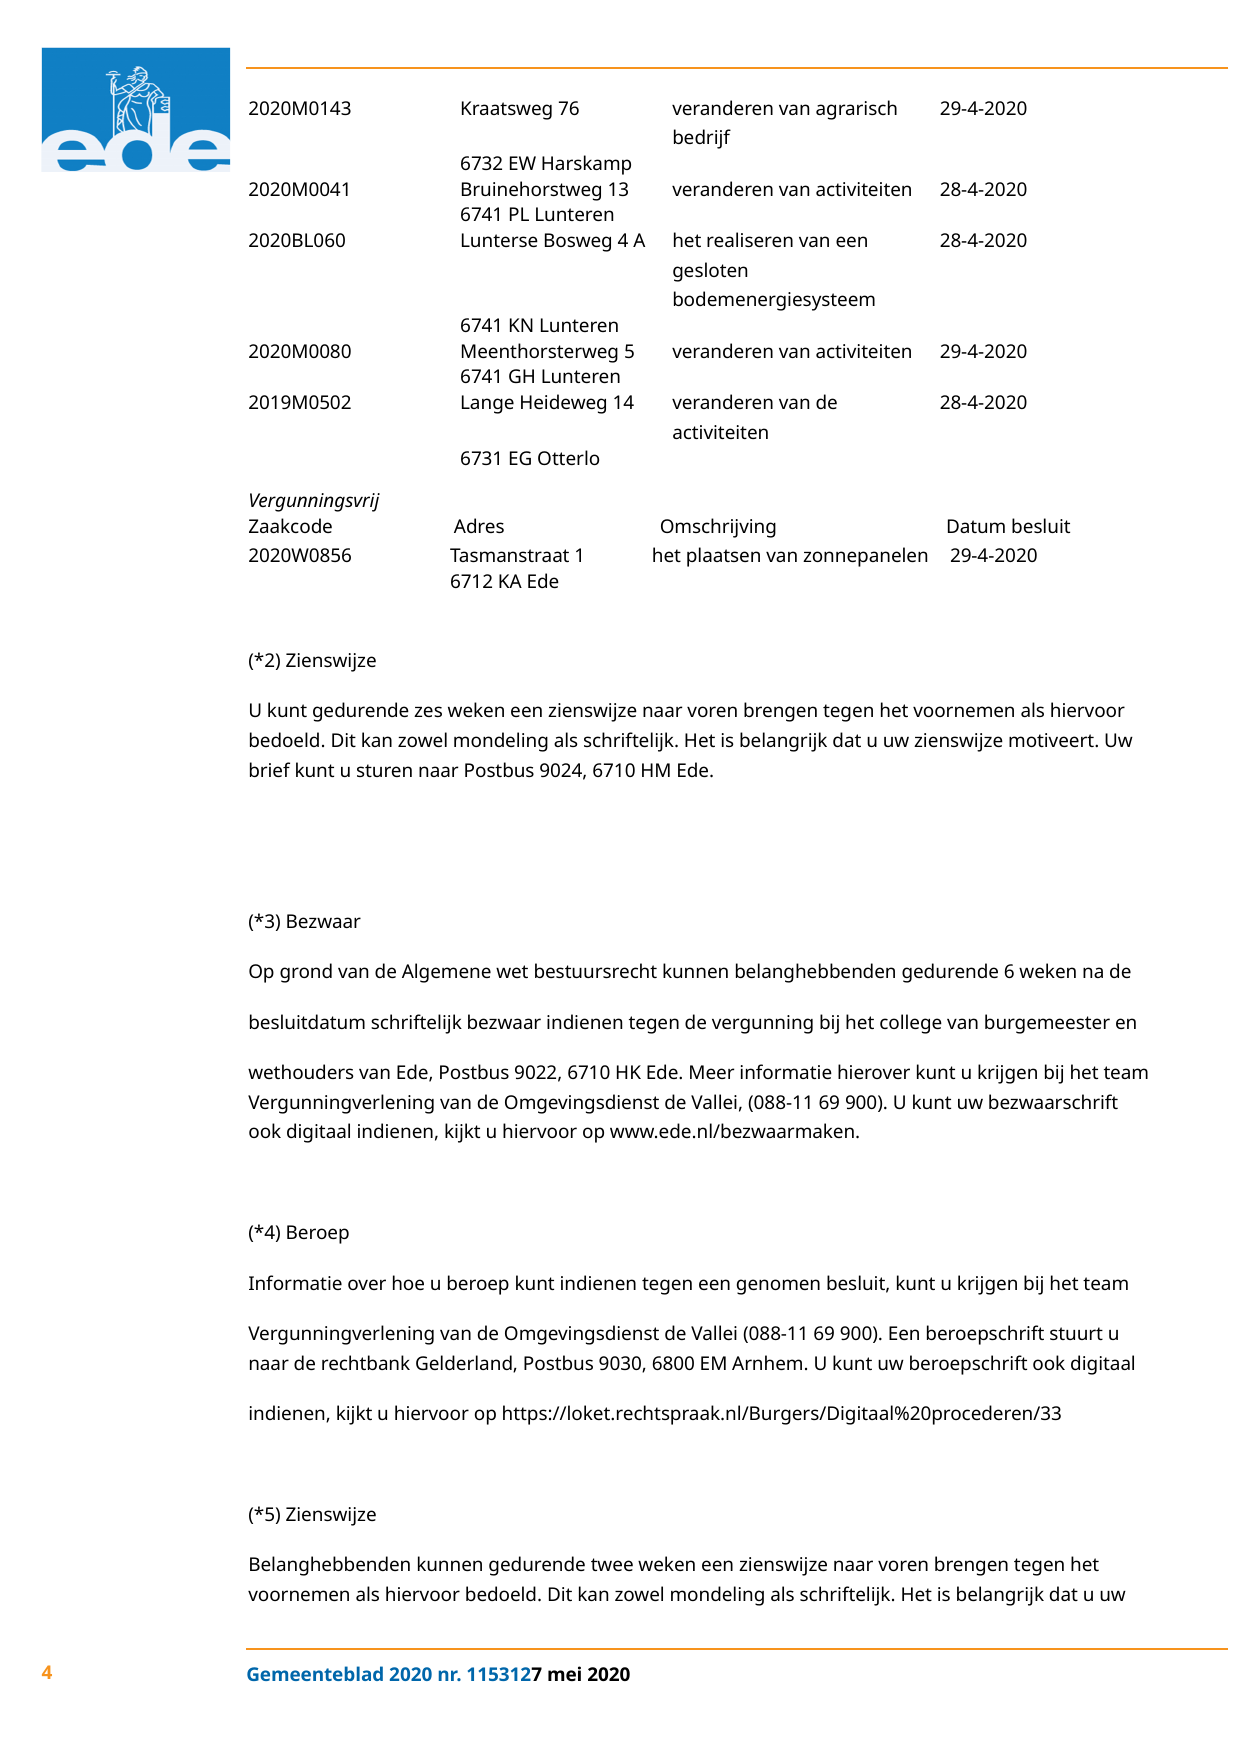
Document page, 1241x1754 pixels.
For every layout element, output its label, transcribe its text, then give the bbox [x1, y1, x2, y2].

table_cell Bruinehorstweg 13 [460, 176, 672, 202]
text (*2) Zienswijze [248, 647, 1152, 673]
table_cell [248, 202, 460, 227]
table_cell 6731 EG Otterlo [460, 445, 672, 470]
table_cell 29-4-2020 [940, 95, 1152, 150]
text (*5) Zienswijze [248, 1501, 1152, 1527]
table_cell [940, 364, 1152, 389]
table_cell 28-4-2020 [940, 389, 1152, 445]
text indienen, kijkt u hiervoor op https://loket.rechtspraak.nl/Burgers/Digitaal%20procederen/33 [248, 1400, 1152, 1426]
text (*3) Bezwaar [248, 908, 1152, 934]
table_cell [652, 568, 950, 593]
table_cell 6732 EW Harskamp [460, 150, 672, 176]
table_cell 6741 GH Lunteren [460, 364, 672, 389]
table_cell [672, 202, 939, 227]
table_cell 28-4-2020 [940, 227, 1152, 312]
text Informatie over hoe u beroep kunt indienen tegen een genomen besluit, kunt u krijgen bij het team [248, 1270, 1152, 1295]
table_header Omschrijving [660, 513, 946, 539]
text besluitdatum schriftelijk bezwaar indienen tegen de vergunning bij het college van burgemeester en [248, 1009, 1152, 1034]
text Op grond van de Algemene wet bestuursrecht kunnen belanghebbenden gedurende 6 weken na de [248, 958, 1152, 984]
text (*4) Beroep [248, 1219, 1152, 1245]
table_cell 2019M0502 [248, 389, 460, 445]
table_cell 6741 KN Lunteren [460, 312, 672, 338]
table_cell veranderen van activiteiten [672, 176, 939, 202]
table_cell 2020M0041 [248, 176, 460, 202]
picture [41, 47, 231, 172]
table_header het plaatsen van zonnepanelen [652, 542, 950, 568]
table_header Datum besluit [946, 513, 1152, 539]
table_cell 2020M0143 [248, 95, 460, 150]
table_cell 29-4-2020 [940, 338, 1152, 364]
table_cell 28-4-2020 [940, 176, 1152, 202]
table_cell [950, 568, 1152, 593]
table_cell 6712 KA Ede [450, 568, 652, 593]
table_cell [672, 445, 939, 470]
table_cell Kraatsweg 76 [460, 95, 672, 150]
table_cell [940, 312, 1152, 338]
table_cell veranderen van agrarisch bedrijf [672, 95, 939, 150]
text Belanghebbenden kunnen gedurende twee weken een zienswijze naar voren brengen tegen het voornemen als hiervoor bedoeld. Dit kan zowel mondeling als schriftelijk. Het is belangrijk dat u uw [248, 1551, 1152, 1607]
table_cell [672, 150, 939, 176]
table_cell [248, 568, 450, 593]
table_cell [248, 445, 460, 470]
text U kunt gedurende zes weken een zienswijze naar voren brengen tegen het voornemen als hiervoor bedoeld. Dit kan zowel mondeling als schriftelijk. Het is belangrijk dat u uw zienswijze motiveert. Uw brief kunt u sturen naar Postbus 9024, 6710 HM Ede. [248, 698, 1152, 782]
table_cell [940, 202, 1152, 227]
table_cell [248, 364, 460, 389]
table_cell [940, 445, 1152, 470]
text Vergunningverlening van de Omgevingsdienst de Vallei (088-11 69 900). Een beroepschrift stuurt u naar de rechtbank Gelderland, Postbus 9030, 6800 EM Arnhem. U kunt uw beroepschrift ook digitaal [248, 1320, 1152, 1375]
table_cell [248, 312, 460, 338]
table_header 2020W0856 [248, 542, 450, 568]
text wethouders van Ede, Postbus 9022, 6710 HK Ede. Meer informatie hierover kunt u krijgen bij het team Vergunningverlening van de Omgevingsdienst de Vallei, (088-11 69 900). U kunt uw bezwaarschrift ook digitaal indienen, kijkt u hiervoor op www.ede.nl/bezwaarmaken. [248, 1059, 1152, 1144]
table_cell 2020M0080 [248, 338, 460, 364]
text Vergunningsvrij [248, 487, 1152, 513]
table_cell [672, 364, 939, 389]
table_header Tasmanstraat 1 [450, 542, 652, 568]
table_cell Lange Heideweg 14 [460, 389, 672, 445]
table_cell veranderen van de activiteiten [672, 389, 939, 445]
table_cell [672, 312, 939, 338]
table_cell [940, 150, 1152, 176]
table_cell het realiseren van een gesloten bodemenergiesysteem [672, 227, 939, 312]
table_cell Lunterse Bosweg 4 A [460, 227, 672, 312]
table_cell Meenthorsterweg 5 [460, 338, 672, 364]
table_cell veranderen van activiteiten [672, 338, 939, 364]
table_cell 2020BL060 [248, 227, 460, 312]
table_header Adres [454, 513, 659, 539]
table_header Zaakcode [248, 513, 454, 539]
table_cell [248, 150, 460, 176]
table_header 29-4-2020 [950, 542, 1152, 568]
table_cell 6741 PL Lunteren [460, 202, 672, 227]
